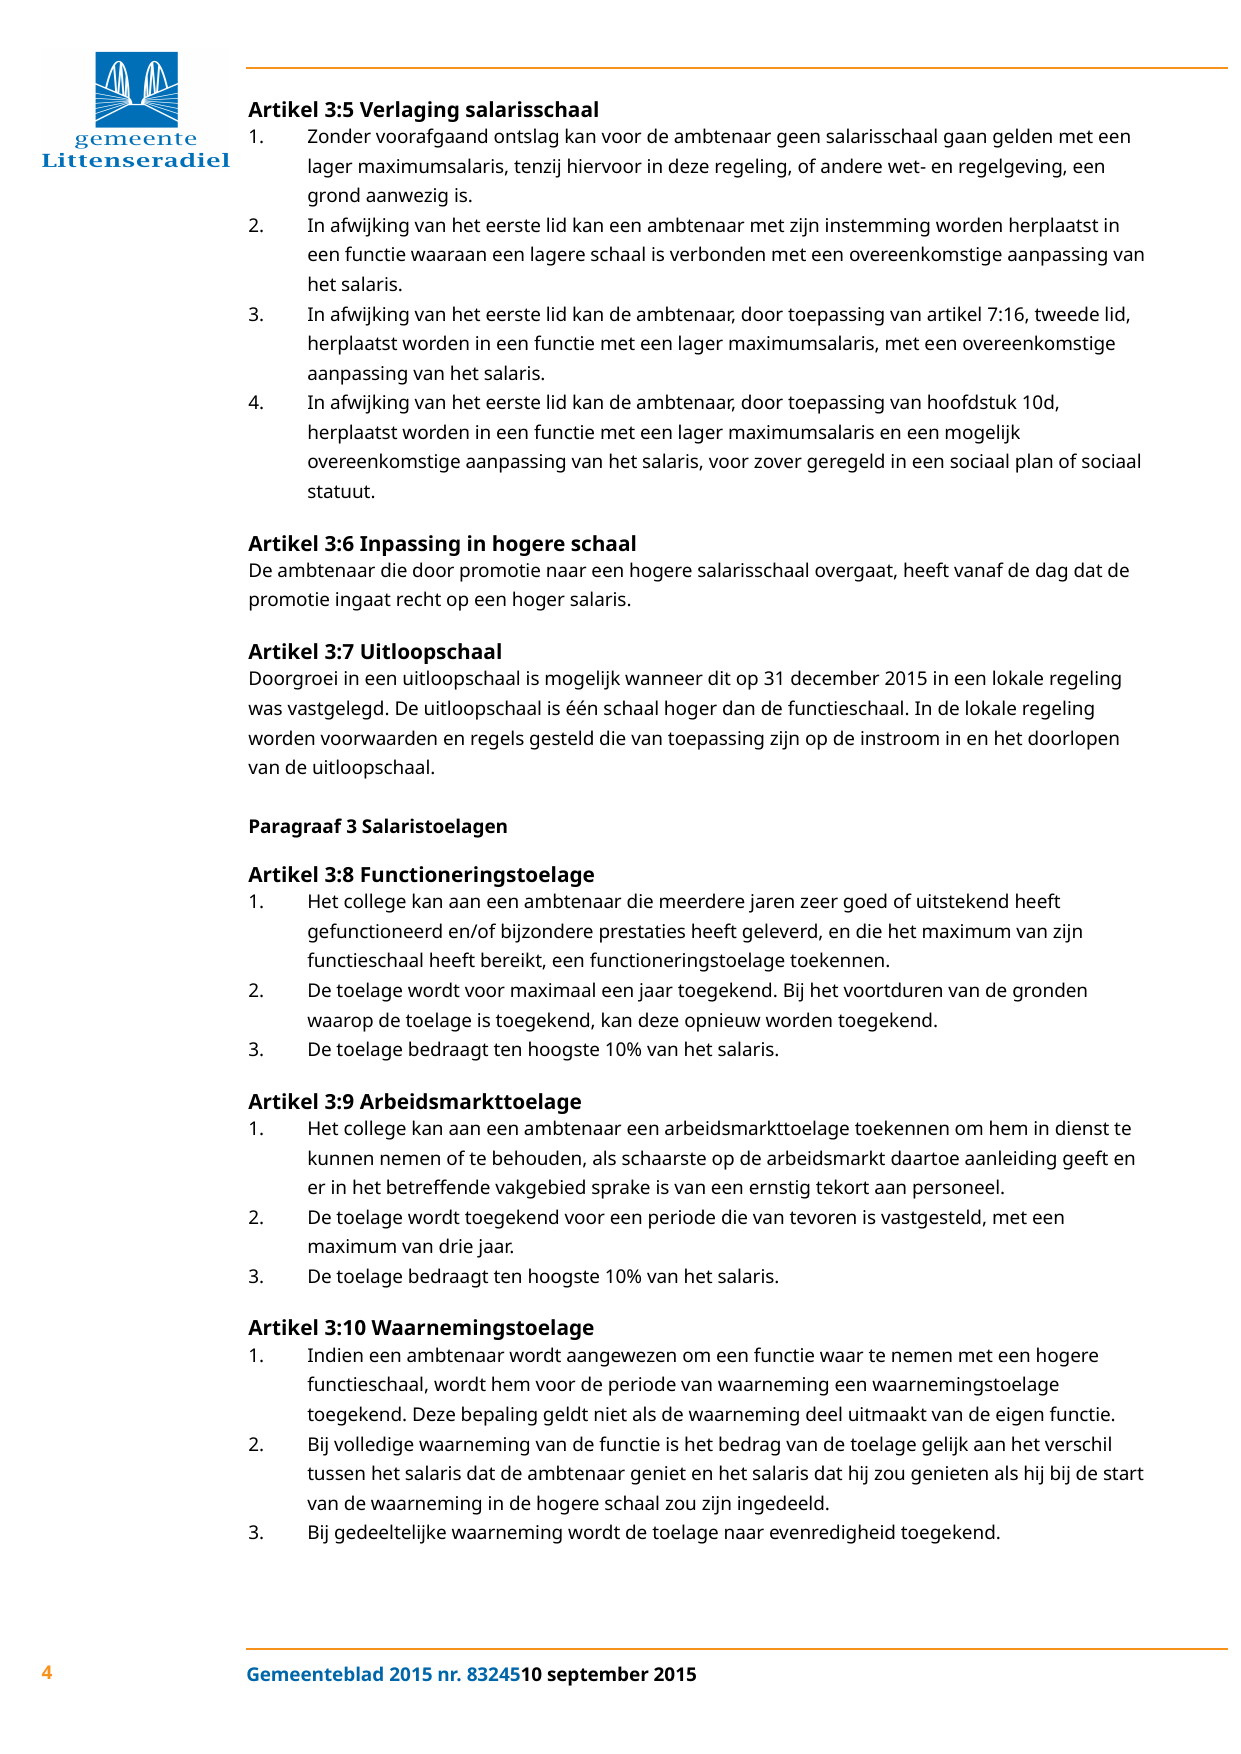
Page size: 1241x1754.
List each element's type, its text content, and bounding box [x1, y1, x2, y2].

text Artikel 3:10 Waarnemingstoelage [248, 1313, 1152, 1342]
text Doorgroei in een uitloopschaal is mogelijk wanneer dit op 31 december 2015 in een lokale regeling was vastgelegd. De uitloopschaal is één schaal hoger dan de functieschaal. In de lokale regeling worden voorwaarden en regels gesteld die van toepassing zijn op de instroom in en het doorlopen van de uitloopschaal. [248, 666, 1152, 780]
text Paragraaf 3 Salaristoelagen [248, 813, 1152, 839]
list Bij gedeeltelijke waarneming wordt de toelage naar evenredigheid toegekend. [248, 1519, 1152, 1545]
list Zonder voorafgaand ontslag kan voor de ambtenaar geen salarisschaal gaan gelden met een lager maximumsalaris, tenzij hiervoor in deze regeling, of andere wet- en regelgeving, een grond aanwezig is. [248, 123, 1152, 208]
text Artikel 3:9 Arbeidsmarkttoelage [248, 1087, 1152, 1115]
list De toelage wordt toegekend voor een periode die van tevoren is vastgesteld, met een maximum van drie jaar. [248, 1204, 1152, 1259]
list In afwijking van het eerste lid kan de ambtenaar, door toepassing van hoofdstuk 10d, herplaatst worden in een functie met een lager maximumsalaris en een mogelijk overeenkomstige aanpassing van het salaris, voor zover geregeld in een sociaal plan of sociaal statuut. [248, 389, 1152, 504]
list De toelage bedraagt ten hoogste 10% van het salaris. [248, 1263, 1152, 1289]
list In afwijking van het eerste lid kan een ambtenaar met zijn instemming worden herplaatst in een functie waaraan een lagere schaal is verbonden met een overeenkomstige aanpassing van het salaris. [248, 212, 1152, 297]
list Het college kan aan een ambtenaar die meerdere jaren zeer goed of uitstekend heeft gefunctioneerd en/of bijzondere prestaties heeft geleverd, en die het maximum van zijn functieschaal heeft bereikt, een functioneringstoelage toekennen. [248, 888, 1152, 973]
text Artikel 3:8 Functioneringstoelage [248, 860, 1152, 888]
list Indien een ambtenaar wordt aangewezen om een functie waar te nemen met een hogere functieschaal, wordt hem voor de periode van waarneming een waarnemingstoelage toegekend. Deze bepaling geldt niet als de waarneming deel uitmaakt van de eigen functie. [248, 1342, 1152, 1427]
list De toelage bedraagt ten hoogste 10% van het salaris. [248, 1036, 1152, 1062]
text Artikel 3:6 Inpassing in hogere schaal [248, 529, 1152, 557]
list In afwijking van het eerste lid kan de ambtenaar, door toepassing van artikel 7:16, tweede lid, herplaatst worden in een functie met een lager maximumsalaris, met een overeenkomstige aanpassing van het salaris. [248, 301, 1152, 386]
list Het college kan aan een ambtenaar een arbeidsmarkttoelage toekennen om hem in dienst te kunnen nemen of te behouden, als schaarste op de arbeidsmarkt daartoe aanleiding geeft en er in het betreffende vakgebied sprake is van een ernstig tekort aan personeel. [248, 1115, 1152, 1200]
list Bij volledige waarneming van de functie is het bedrag van de toelage gelijk aan het verschil tussen het salaris dat de ambtenaar geniet en het salaris dat hij zou genieten als hij bij de start van de waarneming in de hogere schaal zou zijn ingedeeld. [248, 1431, 1152, 1516]
list De toelage wordt voor maximaal een jaar toegekend. Bij het voortduren van de gronden waarop de toelage is toegekend, kan deze opnieuw worden toegekend. [248, 977, 1152, 1032]
text Artikel 3:7 Uitloopschaal [248, 637, 1152, 666]
text De ambtenaar die door promotie naar een hogere salarisschaal overgaat, heeft vanaf de dag dat de promotie ingaat recht op een hoger salaris. [248, 557, 1152, 612]
picture [41, 47, 231, 172]
text Artikel 3:5 Verlaging salarisschaal [248, 95, 1152, 123]
